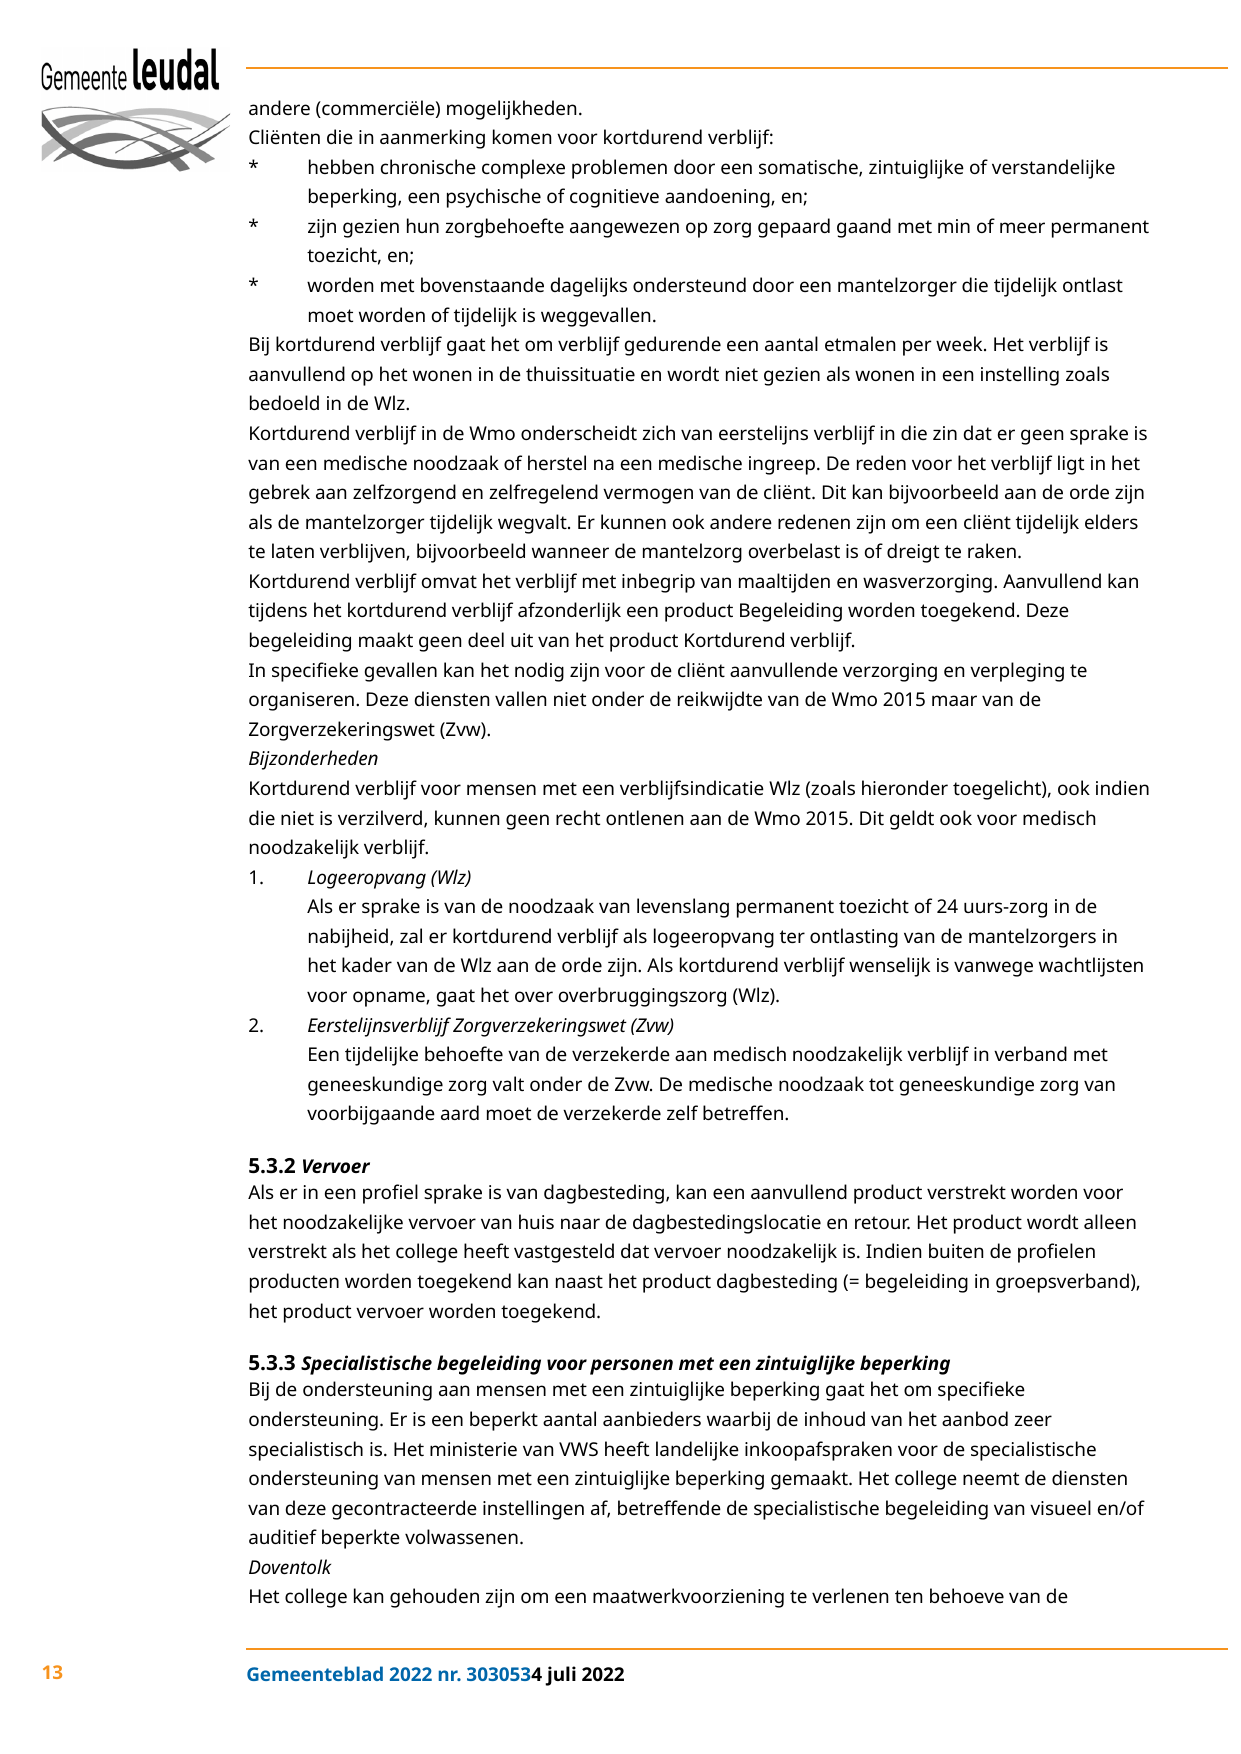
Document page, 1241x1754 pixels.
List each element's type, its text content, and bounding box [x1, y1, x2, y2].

text Kortdurend verblijf omvat het verblijf met inbegrip van maaltijden en wasverzorging. Aanvullend kan tijdens het kortdurend verblijf afzonderlijk een product Begeleiding worden toegekend. Deze begeleiding maakt geen deel uit van het product Kortdurend verblijf. [248, 568, 1152, 653]
text Kortdurend verblijf voor mensen met een verblijfsindicatie Wlz (zoals hieronder toegelicht), ook indien die niet is verzilverd, kunnen geen recht ontlenen aan de Wmo 2015. Dit geldt ook voor medisch noodzakelijk verblijf. [248, 775, 1152, 860]
text Kortdurend verblijf in de Wmo onderscheidt zich van eerstelijns verblijf in die zin dat er geen sprake is van een medische noodzaak of herstel na een medische ingreep. De reden voor het verblijf ligt in het gebrek aan zelfzorgend en zelfregelend vermogen van de cliënt. Dit kan bijvoorbeeld aan de orde zijn als de mantelzorger tijdelijk wegvalt. Er kunnen ook andere redenen zijn om een cliënt tijdelijk elders te laten verblijven, bijvoorbeeld wanneer de mantelzorg overbelast is of dreigt te raken. [248, 420, 1152, 564]
list Eerstelijnsverblijf Zorgverzekeringswet (Zvw) [248, 1012, 1152, 1038]
text 5.3.2 Vervoer [248, 1151, 1152, 1179]
text 5.3.3 Specialistische begeleiding voor personen met een zintuiglijke beperking [248, 1348, 1152, 1377]
text Cliënten die in aanmerking komen voor kortdurend verblijf: [248, 124, 1152, 150]
list worden met bovenstaande dagelijks ondersteund door een mantelzorger die tijdelijk ontlast moet worden of tijdelijk is weggevallen. [248, 272, 1152, 328]
list zijn gezien hun zorgbehoefte aangewezen op zorg gepaard gaand met min of meer permanent toezicht, en; [248, 213, 1152, 268]
text Het college kan gehouden zijn om een maatwerkvoorziening te verlenen ten behoeve van de [248, 1584, 1152, 1609]
list Als er sprake is van de noodzaak van levenslang permanent toezicht of 24 uurs-zorg in de nabijheid, zal er kortdurend verblijf als logeeropvang ter ontlasting van de mantelzorgers in het kader van de Wlz aan de orde zijn. Als kortdurend verblijf wenselijk is vanwege wachtlijsten voor opname, gaat het over overbruggingszorg (Wlz). [248, 893, 1152, 1008]
list Een tijdelijke behoefte van de verzekerde aan medisch noodzakelijk verblijf in verband met geneeskundige zorg valt onder de Zvw. De medische noodzaak tot geneeskundige zorg van voorbijgaande aard moet de verzekerde zelf betreffen. [248, 1041, 1152, 1126]
text Als er in een profiel sprake is van dagbesteding, kan een aanvullend product verstrekt worden voor het noodzakelijke vervoer van huis naar de dagbestedingslocatie en retour. Het product wordt alleen verstrekt als het college heeft vastgesteld dat vervoer noodzakelijk is. Indien buiten de profielen producten worden toegekend kan naast het product dagbesteding (= begeleiding in groepsverband), het product vervoer worden toegekend. [248, 1179, 1152, 1323]
text Bijzonderheden [248, 746, 1152, 771]
text Doventolk [248, 1554, 1152, 1580]
list hebben chronische complexe problemen door een somatische, zintuiglijke of verstandelijke beperking, een psychische of cognitieve aandoening, en; [248, 154, 1152, 209]
text Bij kortdurend verblijf gaat het om verblijf gedurende een aantal etmalen per week. Het verblijf is aanvullend op het wonen in de thuissituatie en wordt niet gezien als wonen in een instelling zoals bedoeld in de Wlz. [248, 331, 1152, 416]
text andere (commerciële) mogelijkheden. [248, 95, 1152, 121]
text In specifieke gevallen kan het nodig zijn voor de cliënt aanvullende verzorging en verpleging te organiseren. Deze diensten vallen niet onder de reikwijdte van de Wmo 2015 maar van de Zorgverzekeringswet (Zvw). [248, 657, 1152, 742]
text Bij de ondersteuning aan mensen met een zintuiglijke beperking gaat het om specifieke ondersteuning. Er is een beperkt aantal aanbieders waarbij de inhoud van het aanbod zeer specialistisch is. Het ministerie van VWS heeft landelijke inkoopafspraken voor de specialistische ondersteuning van mensen met een zintuiglijke beperking gemaakt. Het college neemt de diensten van deze gecontracteerde instellingen af, betreffende de specialistische begeleiding van visueel en/of auditief beperkte volwassenen. [248, 1377, 1152, 1550]
list Logeeropvang (Wlz) [248, 864, 1152, 890]
picture [41, 47, 231, 172]
